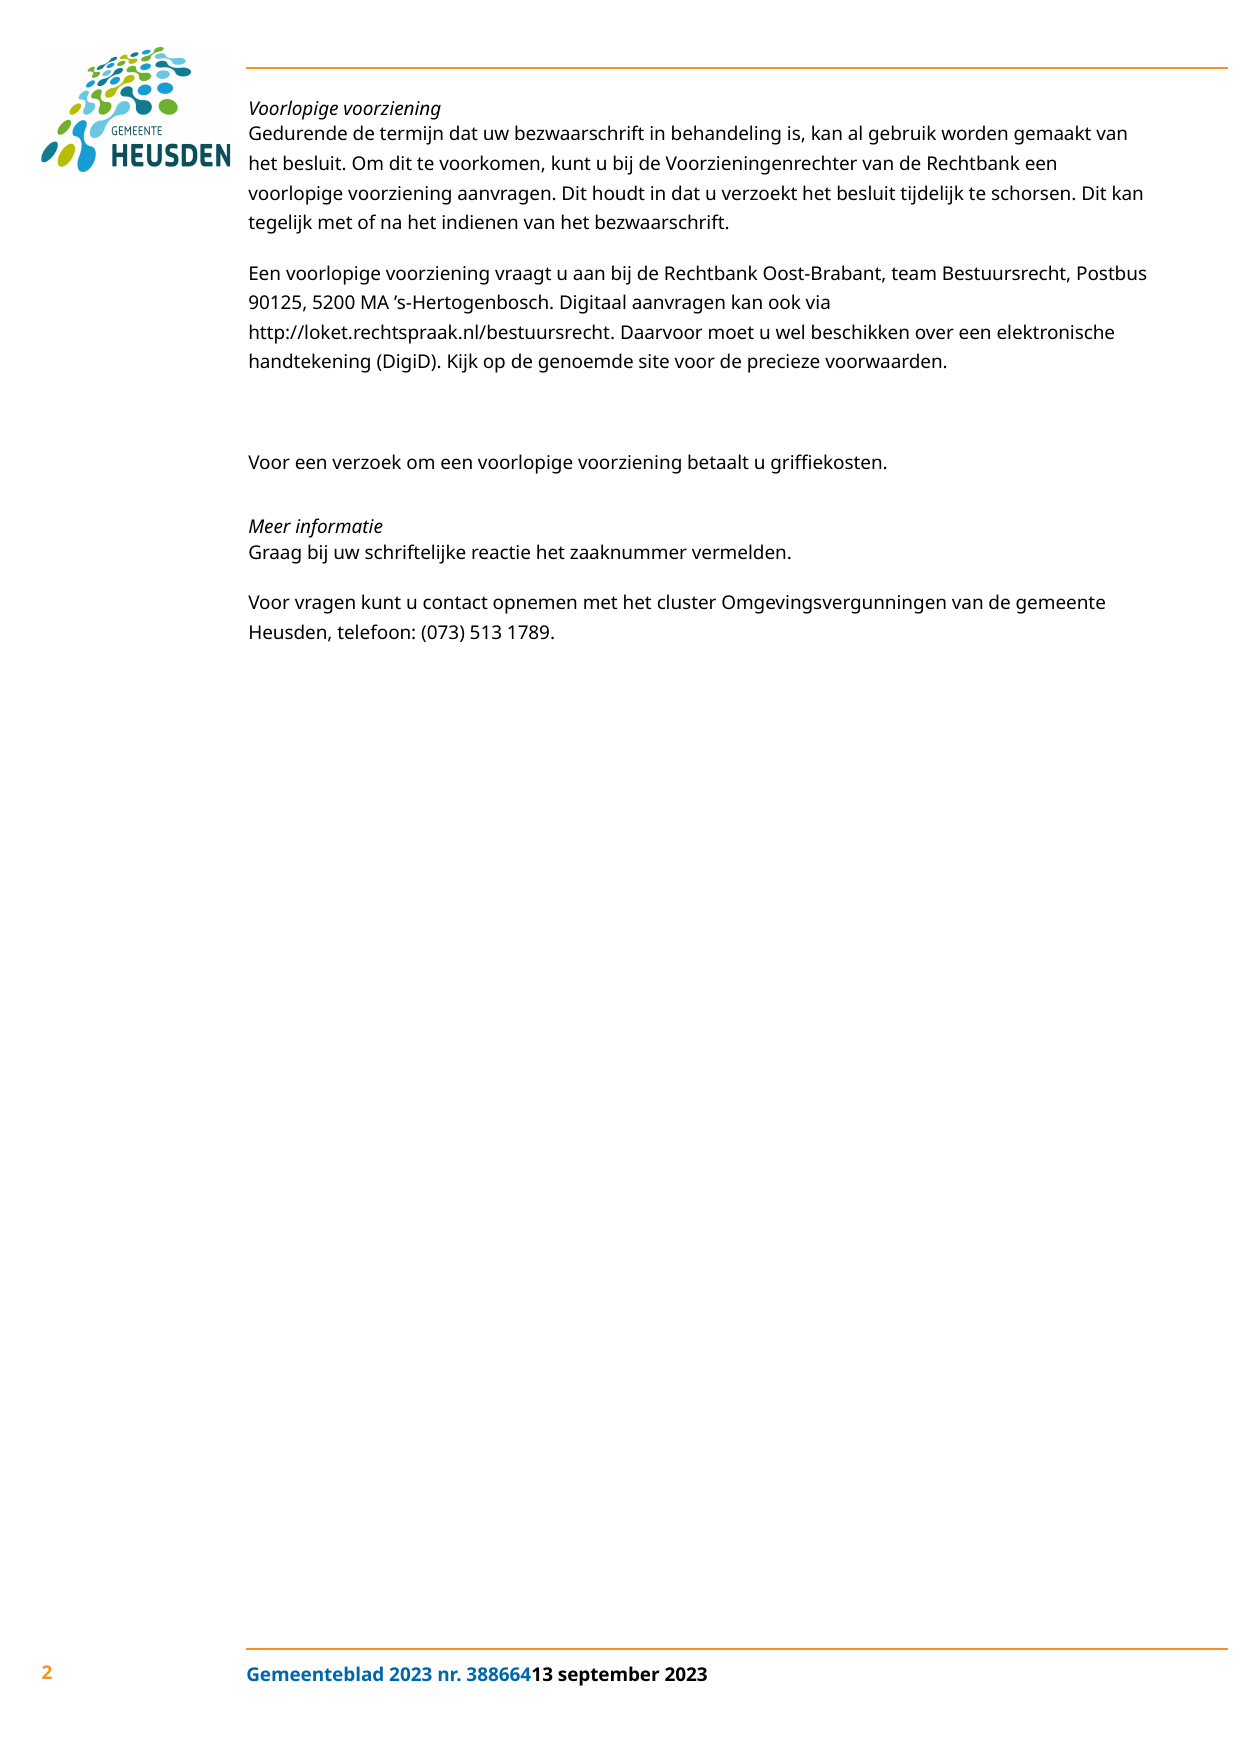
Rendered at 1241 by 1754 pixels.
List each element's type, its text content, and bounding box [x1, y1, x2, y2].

text Voor vragen kunt u contact opnemen met het cluster Omgevingsvergunningen van de gemeente Heusden, telefoon: (073) 513 1789. [248, 589, 1152, 645]
text Voorlopige voorziening [248, 95, 1152, 121]
text Graag bij uw schriftelijke reactie het zaaknummer vermelden. [248, 539, 1152, 565]
picture [41, 47, 231, 172]
text Voor een verzoek om een voorlopige voorziening betaalt u griffiekosten. [248, 449, 1152, 475]
text Een voorlopige voorziening vraagt u aan bij de Rechtbank Oost-Brabant, team Bestuursrecht, Postbus 90125, 5200 MA ’s-Hertogenbosch. Digitaal aanvragen kan ook via http://loket.rechtspraak.nl/bestuursrecht. Daarvoor moet u wel beschikken over een elektronische handtekening (DigiD). Kijk op de genoemde site voor de precieze voorwaarden. [248, 260, 1152, 374]
text Meer informatie [248, 513, 1152, 539]
text Gedurende de termijn dat uw bezwaarschrift in behandeling is, kan al gebruik worden gemaakt van het besluit. Om dit te voorkomen, kunt u bij de Voorzieningenrechter van de Rechtbank een voorlopige voorziening aanvragen. Dit houdt in dat u verzoekt het besluit tijdelijk te schorsen. Dit kan tegelijk met of na het indienen van het bezwaarschrift. [248, 121, 1152, 235]
